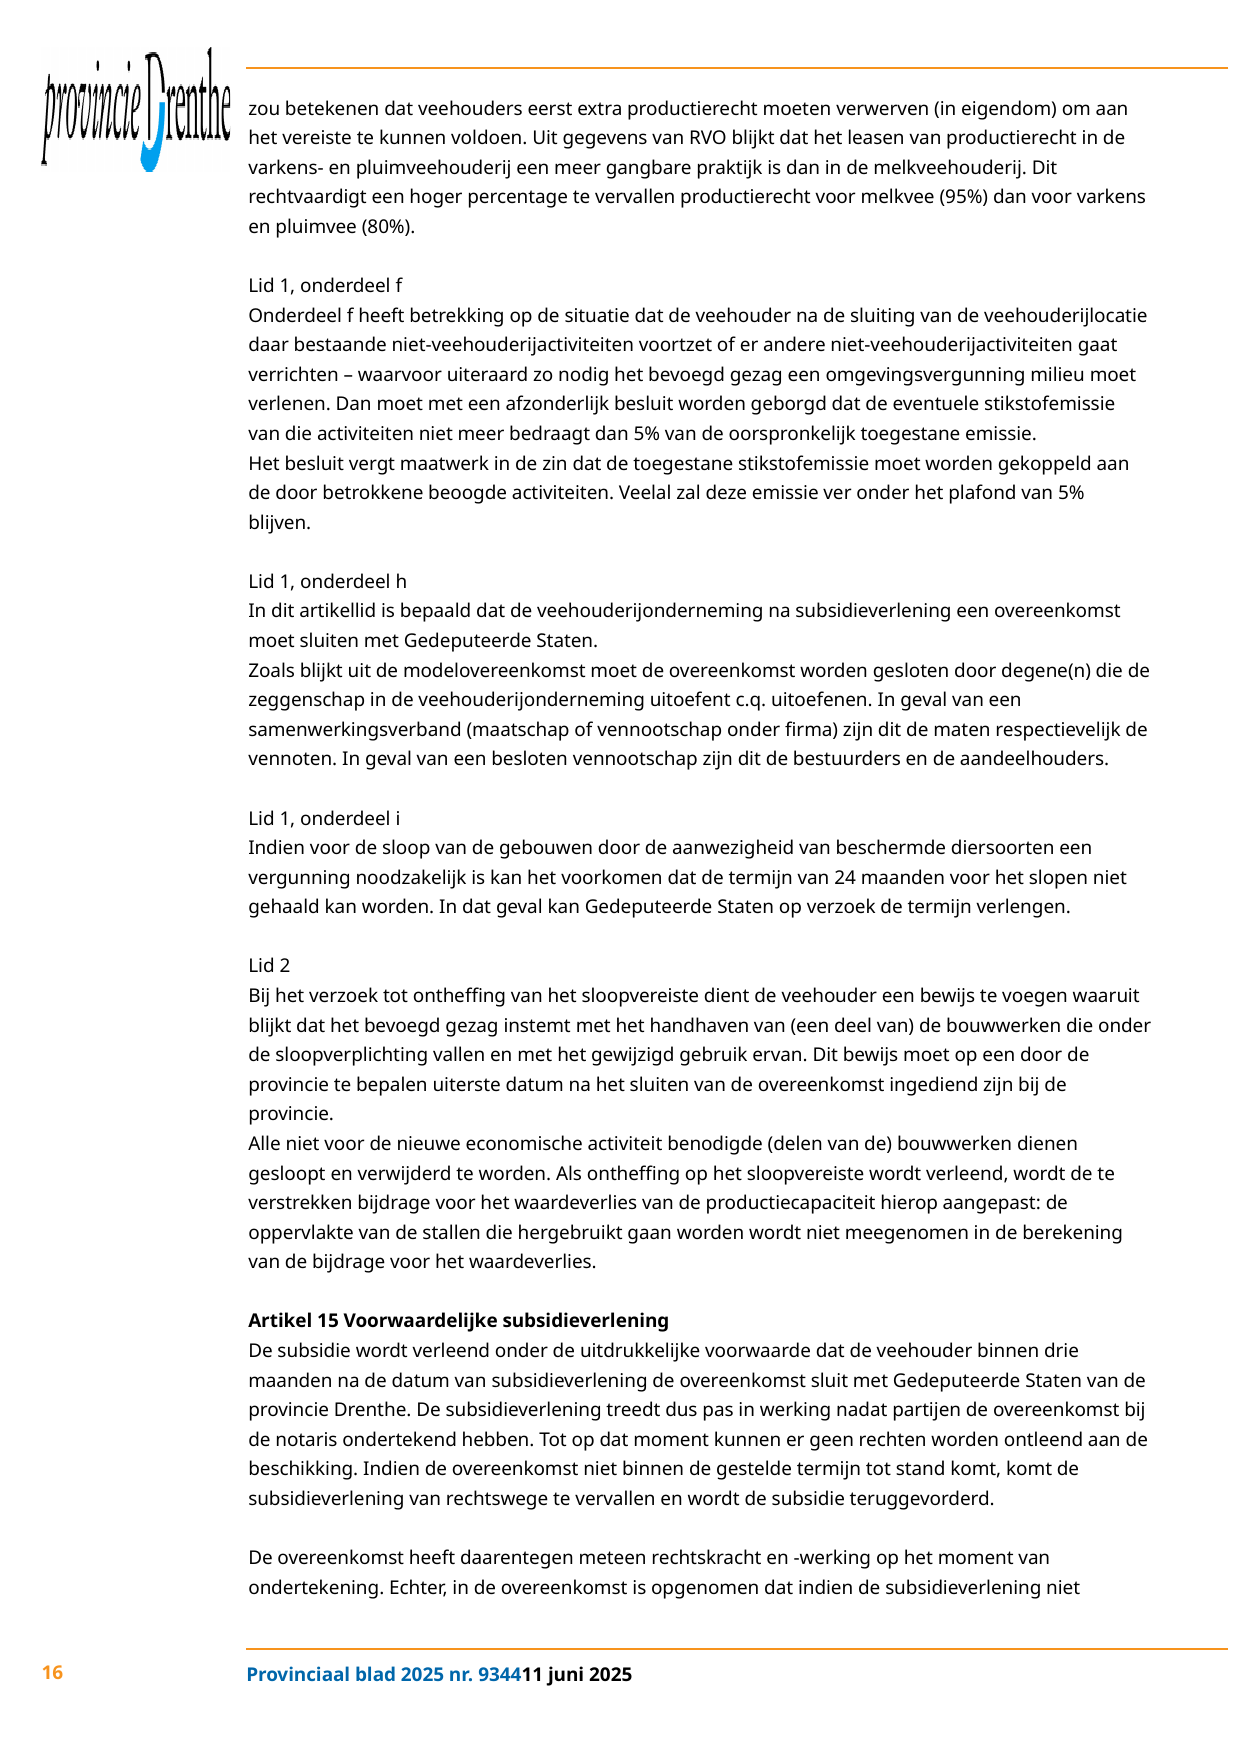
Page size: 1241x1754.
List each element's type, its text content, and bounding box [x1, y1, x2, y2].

text Lid 1, onderdeel f [248, 272, 1152, 298]
text Artikel 15 Voorwaardelijke subsidieverlening [248, 1308, 1152, 1333]
text Alle niet voor de nieuwe economische activiteit benodigde (delen van de) bouwwerken dienen gesloopt en verwijderd te worden. Als ontheffing op het sloopvereiste wordt verleend, wordt de te verstrekken bijdrage voor het waardeverlies van de productiecapaciteit hierop aangepast: de oppervlakte van de stallen die hergebruikt gaan worden wordt niet meegenomen in de berekening van de bijdrage voor het waardeverlies. [248, 1130, 1152, 1274]
text In dit artikellid is bepaald dat de veehouderijonderneming na subsidieverlening een overeenkomst moet sluiten met Gedeputeerde Staten. [248, 598, 1152, 653]
text Zoals blijkt uit de modelovereenkomst moet de overeenkomst worden gesloten door degene(n) die de zeggenschap in de veehouderijonderneming uitoefent c.q. uitoefenen. In geval van een samenwerkingsverband (maatschap of vennootschap onder firma) zijn dit de maten respectievelijk de vennoten. In geval van een besloten vennootschap zijn dit de bestuurders en de aandeelhouders. [248, 657, 1152, 771]
text Bij het verzoek tot ontheffing van het sloopvereiste dient de veehouder een bewijs te voegen waaruit blijkt dat het bevoegd gezag instemt met het handhaven van (een deel van) de bouwwerken die onder de sloopverplichting vallen en met het gewijzigd gebruik ervan. Dit bewijs moet op een door de provincie te bepalen uiterste datum na het sluiten van de overeenkomst ingediend zijn bij de provincie. [248, 982, 1152, 1126]
text Lid 1, onderdeel h [248, 568, 1152, 594]
text Het besluit vergt maatwerk in de zin dat de toegestane stikstofemissie moet worden gekoppeld aan de door betrokkene beoogde activiteiten. Veelal zal deze emissie ver onder het plafond van 5% blijven. [248, 450, 1152, 535]
text Lid 1, onderdeel i [248, 805, 1152, 831]
text Lid 2 [248, 953, 1152, 978]
text Onderdeel f heeft betrekking op de situatie dat de veehouder na de sluiting van de veehouderijlocatie daar bestaande niet-veehouderijactiviteiten voortzet of er andere niet-veehouderijactiviteiten gaat verrichten – waarvoor uiteraard zo nodig het bevoegd gezag een omgevingsvergunning milieu moet verlenen. Dan moet met een afzonderlijk besluit worden geborgd dat de eventuele stikstofemissie van die activiteiten niet meer bedraagt dan 5% van de oorspronkelijk toegestane emissie. [248, 302, 1152, 446]
text De overeenkomst heeft daarentegen meteen rechtskracht en -werking op het moment van ondertekening. Echter, in de overeenkomst is opgenomen dat indien de subsidieverlening niet [248, 1544, 1152, 1600]
text De subsidie wordt verleend onder de uitdrukkelijke voorwaarde dat de veehouder binnen drie maanden na de datum van subsidieverlening de overeenkomst sluit met Gedeputeerde Staten van de provincie Drenthe. De subsidieverlening treedt dus pas in werking nadat partijen de overeenkomst bij de notaris ondertekend hebben. Tot op dat moment kunnen er geen rechten worden ontleend aan de beschikking. Indien de overeenkomst niet binnen de gestelde termijn tot stand komt, komt de subsidieverlening van rechtswege te vervallen en wordt de subsidie teruggevorderd. [248, 1337, 1152, 1511]
text Indien voor de sloop van de gebouwen door de aanwezigheid van beschermde diersoorten een vergunning noodzakelijk is kan het voorkomen dat de termijn van 24 maanden voor het slopen niet gehaald kan worden. In dat geval kan Gedeputeerde Staten op verzoek de termijn verlengen. [248, 834, 1152, 919]
text zou betekenen dat veehouders eerst extra productierecht moeten verwerven (in eigendom) om aan het vereiste te kunnen voldoen. Uit gegevens van RVO blijkt dat het leasen van productierecht in de varkens- en pluimveehouderij een meer gangbare praktijk is dan in de melkveehouderij. Dit rechtvaardigt een hoger percentage te vervallen productierecht voor melkvee (95%) dan voor varkens en pluimvee (80%). [248, 95, 1152, 239]
picture [41, 47, 231, 172]
